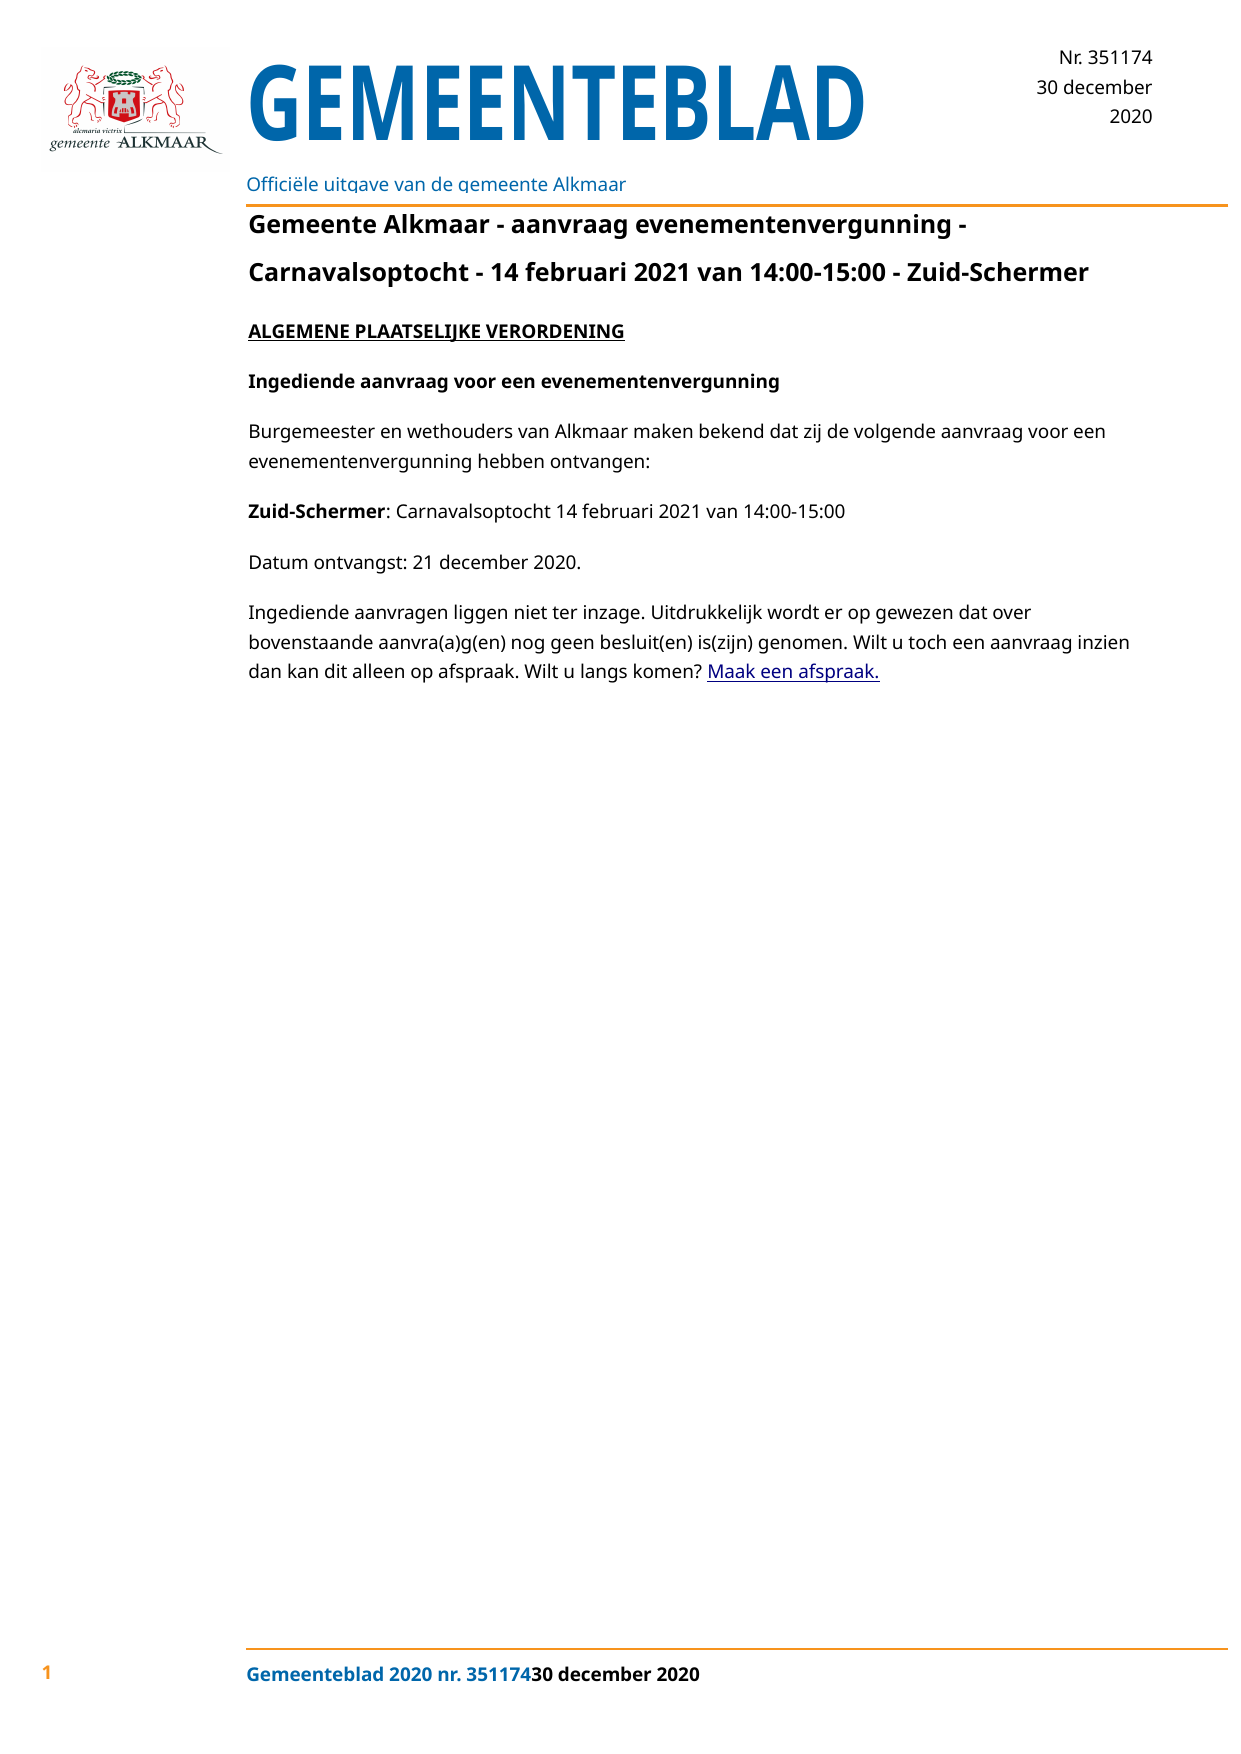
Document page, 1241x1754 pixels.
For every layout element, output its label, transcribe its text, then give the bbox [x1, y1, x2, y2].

text Ingediende aanvragen liggen niet ter inzage. Uitdrukkelijk wordt er op gewezen dat over bovenstaande aanvra(a)g(en) nog geen besluit(en) is(zijn) genomen. Wilt u toch een aanvraag inzien dan kan dit alleen op afspraak. Wilt u langs komen? Maak een afspraak. [248, 599, 1152, 684]
text Datum ontvangst: 21 december 2020. [248, 549, 1152, 575]
text ALGEMENE PLAATSELIJKE VERORDENING [248, 318, 1152, 344]
text Ingediende aanvraag voor een evenementenvergunning [248, 368, 1152, 394]
text Burgemeester en wethouders van Alkmaar maken bekend dat zij de volgende aanvraag voor een evenementenvergunning hebben ontvangen: [248, 419, 1152, 474]
picture [41, 47, 231, 172]
text Gemeente Alkmaar - aanvraag evenementenvergunning - Carnavalsoptocht - 14 februari 2021 van 14:00-15:00 - Zuid-Schermer [248, 207, 1152, 288]
text Zuid-Schermer: Carnavalsoptocht 14 februari 2021 van 14:00-15:00 [248, 499, 1152, 524]
